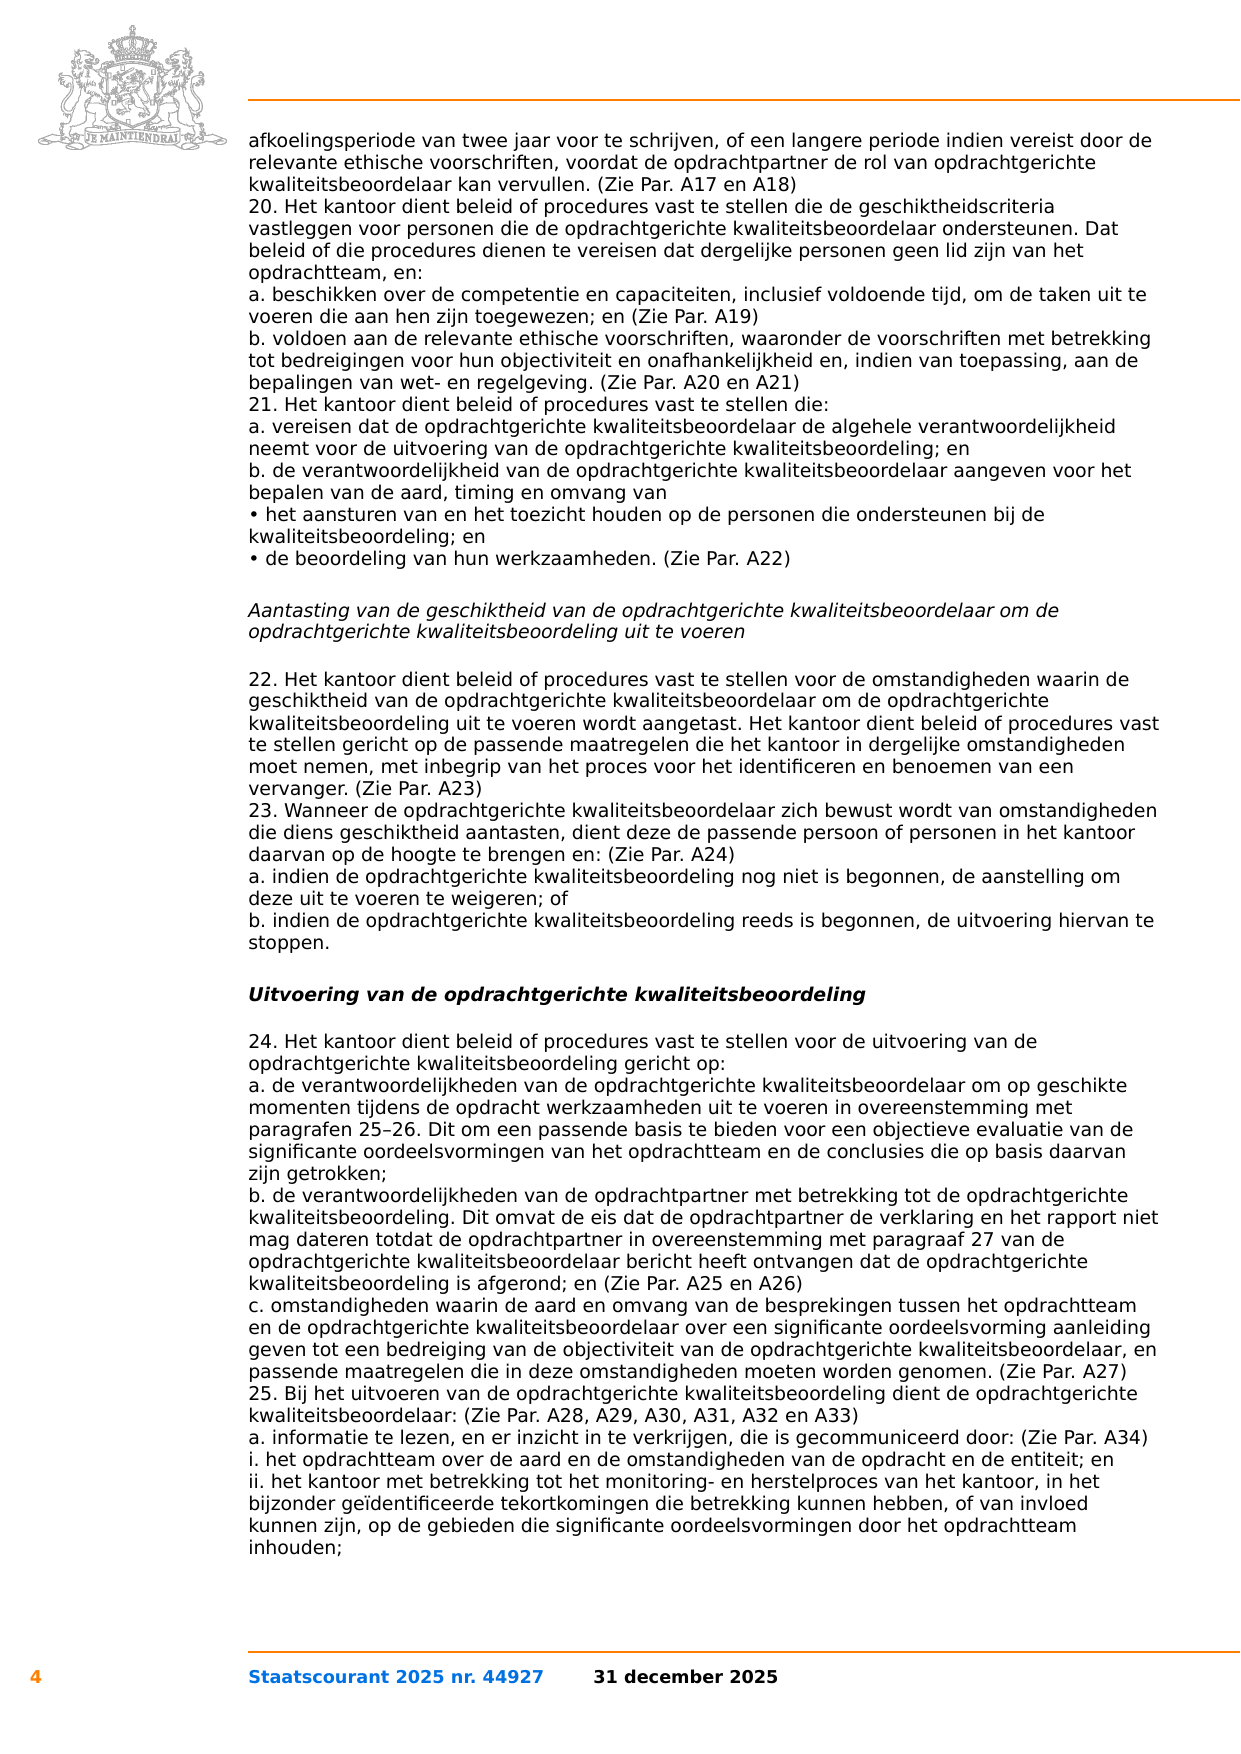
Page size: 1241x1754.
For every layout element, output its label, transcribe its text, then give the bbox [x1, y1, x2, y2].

text a. informatie te lezen, en er inzicht in te verkrijgen, die is gecommuniceerd door: (Zie Par. A34) [248, 1427, 1163, 1449]
text 25. Bij het uitvoeren van de opdrachtgerichte kwaliteitsbeoordeling dient de opdrachtgerichte kwaliteitsbeoordelaar: (Zie Par. A28, A29, A30, A31, A32 en A33) [248, 1383, 1163, 1427]
text • het aansturen van en het toezicht houden op de personen die ondersteunen bij de kwaliteitsbeoordeling; en [248, 503, 1163, 547]
text b. de verantwoordelijkheden van de opdrachtpartner met betrekking tot de opdrachtgerichte kwaliteitsbeoordeling. Dit omvat de eis dat de opdrachtpartner de verklaring en het rapport niet mag dateren totdat de opdrachtpartner in overeenstemming met paragraaf 27 van de opdrachtgerichte kwaliteitsbeoordelaar bericht heeft ontvangen dat de opdrachtgerichte kwaliteitsbeoordeling is afgerond; en (Zie Par. A25 en A26) [248, 1185, 1163, 1295]
text ii. het kantoor met betrekking tot het monitoring- en herstelproces van het kantoor, in het bijzonder geïdentificeerde tekortkomingen die betrekking kunnen hebben, of van invloed kunnen zijn, op de gebieden die significante oordeelsvormingen door het opdrachtteam inhouden; [248, 1471, 1163, 1559]
text c. omstandigheden waarin de aard en omvang van de besprekingen tussen het opdrachtteam en de opdrachtgerichte kwaliteitsbeoordelaar over een significante oordeelsvorming aanleiding geven tot een bedreiging van de objectiviteit van de opdrachtgerichte kwaliteitsbeoordelaar, en passende maatregelen die in deze omstandigheden moeten worden genomen. (Zie Par. A27) [248, 1295, 1163, 1383]
text b. indien de opdrachtgerichte kwaliteitsbeoordeling reeds is begonnen, de uitvoering hiervan te stoppen. [248, 910, 1163, 954]
text i. het opdrachtteam over de aard en de omstandigheden van de opdracht en de entiteit; en [248, 1449, 1163, 1471]
text a. de verantwoordelijkheden van de opdrachtgerichte kwaliteitsbeoordelaar om op geschikte momenten tijdens de opdracht werkzaamheden uit te voeren in overeenstemming met paragrafen 25–26. Dit om een passende basis te bieden voor een objectieve evaluatie van de significante oordeelsvormingen van het opdrachtteam en de conclusies die op basis daarvan zijn getrokken; [248, 1075, 1163, 1185]
text 20. Het kantoor dient beleid of procedures vast te stellen die de geschiktheidscriteria vastleggen voor personen die de opdrachtgerichte kwaliteitsbeoordelaar ondersteunen. Dat beleid of die procedures dienen te vereisen dat dergelijke personen geen lid zijn van het opdrachtteam, en: [248, 196, 1163, 284]
text 23. Wanneer de opdrachtgerichte kwaliteitsbeoordelaar zich bewust wordt van omstandigheden die diens geschiktheid aantasten, dient deze de passende persoon of personen in het kantoor daarvan op de hoogte te brengen en: (Zie Par. A24) [248, 800, 1163, 866]
text 22. Het kantoor dient beleid of procedures vast te stellen voor de omstandigheden waarin de geschiktheid van de opdrachtgerichte kwaliteitsbeoordelaar om de opdrachtgerichte kwaliteitsbeoordeling uit te voeren wordt aangetast. Het kantoor dient beleid of procedures vast te stellen gericht op de passende maatregelen die het kantoor in dergelijke omstandigheden moet nemen, met inbegrip van het proces voor het identificeren en benoemen van een vervanger. (Zie Par. A23) [248, 668, 1163, 800]
text b. voldoen aan de relevante ethische voorschriften, waaronder de voorschriften met betrekking tot bedreigingen voor hun objectiviteit en onafhankelijkheid en, indien van toepassing, aan de bepalingen van wet- en regelgeving. (Zie Par. A20 en A21) [248, 328, 1163, 394]
text 21. Het kantoor dient beleid of procedures vast te stellen die: [248, 394, 1163, 416]
text a. vereisen dat de opdrachtgerichte kwaliteitsbeoordelaar de algehele verantwoordelijkheid neemt voor de uitvoering van de opdrachtgerichte kwaliteitsbeoordeling; en [248, 416, 1163, 459]
subtitle Aantasting van de geschiktheid van de opdrachtgerichte kwaliteitsbeoordelaar om de opdrachtgerichte kwaliteitsbeoordeling uit te voeren [248, 599, 1163, 643]
text b. de verantwoordelijkheid van de opdrachtgerichte kwaliteitsbeoordelaar aangeven voor het bepalen van de aard, timing en omvang van [248, 459, 1163, 503]
picture [38, 25, 227, 150]
text 24. Het kantoor dient beleid of procedures vast te stellen voor de uitvoering van de opdrachtgerichte kwaliteitsbeoordeling gericht op: [248, 1031, 1163, 1075]
subtitle Uitvoering van de opdrachtgerichte kwaliteitsbeoordeling [248, 984, 1163, 1006]
text a. indien de opdrachtgerichte kwaliteitsbeoordeling nog niet is begonnen, de aanstelling om deze uit te voeren te weigeren; of [248, 866, 1163, 910]
text • de beoordeling van hun werkzaamheden. (Zie Par. A22) [248, 547, 1163, 569]
text afkoelingsperiode van twee jaar voor te schrijven, of een langere periode indien vereist door de relevante ethische voorschriften, voordat de opdrachtpartner de rol van opdrachtgerichte kwaliteitsbeoordelaar kan vervullen. (Zie Par. A17 en A18) [248, 130, 1163, 196]
text a. beschikken over de competentie en capaciteiten, inclusief voldoende tijd, om de taken uit te voeren die aan hen zijn toegewezen; en (Zie Par. A19) [248, 284, 1163, 328]
